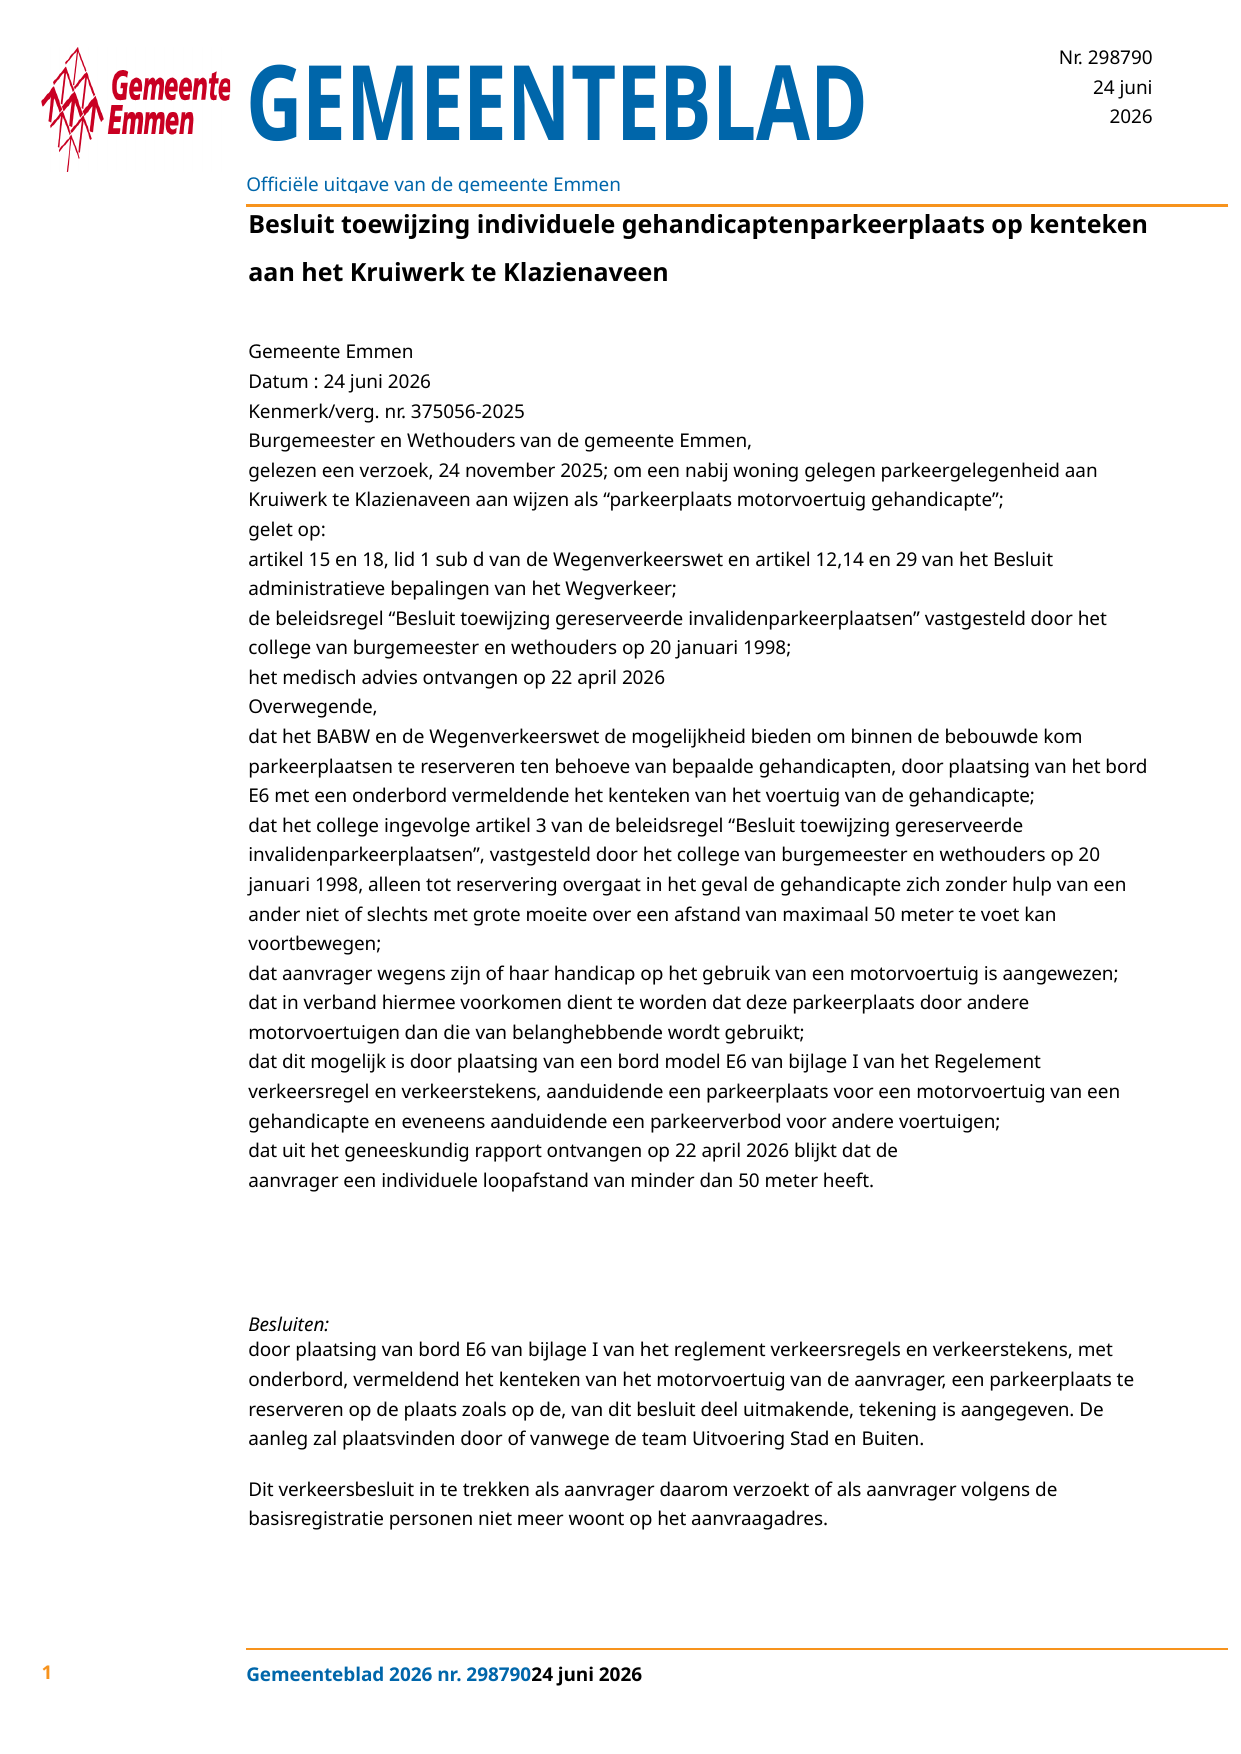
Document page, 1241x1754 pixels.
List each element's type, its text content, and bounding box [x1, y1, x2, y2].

text dat dit mogelijk is door plaatsing van een bord model E6 van bijlage I van het Regelement verkeersregel en verkeerstekens, aanduidende een parkeerplaats voor een motorvoertuig van een gehandicapte en eveneens aanduidende een parkeerverbod voor andere voertuigen; [248, 1049, 1152, 1133]
text Gemeente Emmen [248, 339, 1152, 364]
text door plaatsing van bord E6 van bijlage I van het reglement verkeersregels en verkeerstekens, met onderbord, vermeldend het kenteken van het motorvoertuig van de aanvrager, een parkeerplaats te reserveren op de plaats zoals op de, van dit besluit deel uitmakende, tekening is aangegeven. De aanleg zal plaatsvinden door of vanwege de team Uitvoering Stad en Buiten. [248, 1337, 1152, 1451]
text Overwegende, [248, 694, 1152, 719]
text gelezen een verzoek, 24 november 2025; om een nabij woning gelegen parkeergelegenheid aan Kruiwerk te Klazienaveen aan wijzen als “parkeerplaats motorvoertuig gehandicapte”; [248, 457, 1152, 512]
text Besluiten: [248, 1311, 1152, 1337]
text de beleidsregel “Besluit toewijzing gereserveerde invalidenparkeerplaatsen” vastgesteld door het college van burgemeester en wethouders op 20 januari 1998; [248, 605, 1152, 660]
text dat het BABW en de Wegenverkeerswet de mogelijkheid bieden om binnen de bebouwde kom parkeerplaatsen te reserveren ten behoeve van bepaalde gehandicapten, door plaatsing van het bord E6 met een onderbord vermeldende het kenteken van het voertuig van de gehandicapte; [248, 723, 1152, 808]
text dat aanvrager wegens zijn of haar handicap op het gebruik van een motorvoertuig is aangewezen; [248, 960, 1152, 986]
text Datum : 24 juni 2026 [248, 368, 1152, 394]
text gelet op: [248, 516, 1152, 542]
text Kenmerk/verg. nr. 375056-2025 [248, 398, 1152, 423]
text aanvrager een individuele loopafstand van minder dan 50 meter heeft. [248, 1167, 1152, 1193]
text Burgemeester en Wethouders van de gemeente Emmen, [248, 427, 1152, 453]
text het medisch advies ontvangen op 22 april 2026 [248, 664, 1152, 690]
text Dit verkeersbesluit in te trekken als aanvrager daarom verzoekt of als aanvrager volgens de basisregistratie personen niet meer woont op het aanvraagadres. [248, 1476, 1152, 1531]
text dat in verband hiermee voorkomen dient te worden dat deze parkeerplaats door andere motorvoertuigen dan die van belanghebbende wordt gebruikt; [248, 989, 1152, 1045]
text artikel 15 en 18, lid 1 sub d van de Wegenverkeerswet en artikel 12,14 en 29 van het Besluit administratieve bepalingen van het Wegverkeer; [248, 546, 1152, 601]
picture [41, 47, 231, 172]
text dat uit het geneeskundig rapport ontvangen op 22 april 2026 blijkt dat de [248, 1137, 1152, 1163]
text Besluit toewijzing individuele gehandicaptenparkeerplaats op kenteken aan het Kruiwerk te Klazienaveen [248, 207, 1152, 288]
text dat het college ingevolge artikel 3 van de beleidsregel “Besluit toewijzing gereserveerde invalidenparkeerplaatsen”, vastgesteld door het college van burgemeester en wethouders op 20 januari 1998, alleen tot reservering overgaat in het geval de gehandicapte zich zonder hulp van een ander niet of slechts met grote moeite over een afstand van maximaal 50 meter te voet kan voortbewegen; [248, 812, 1152, 956]
